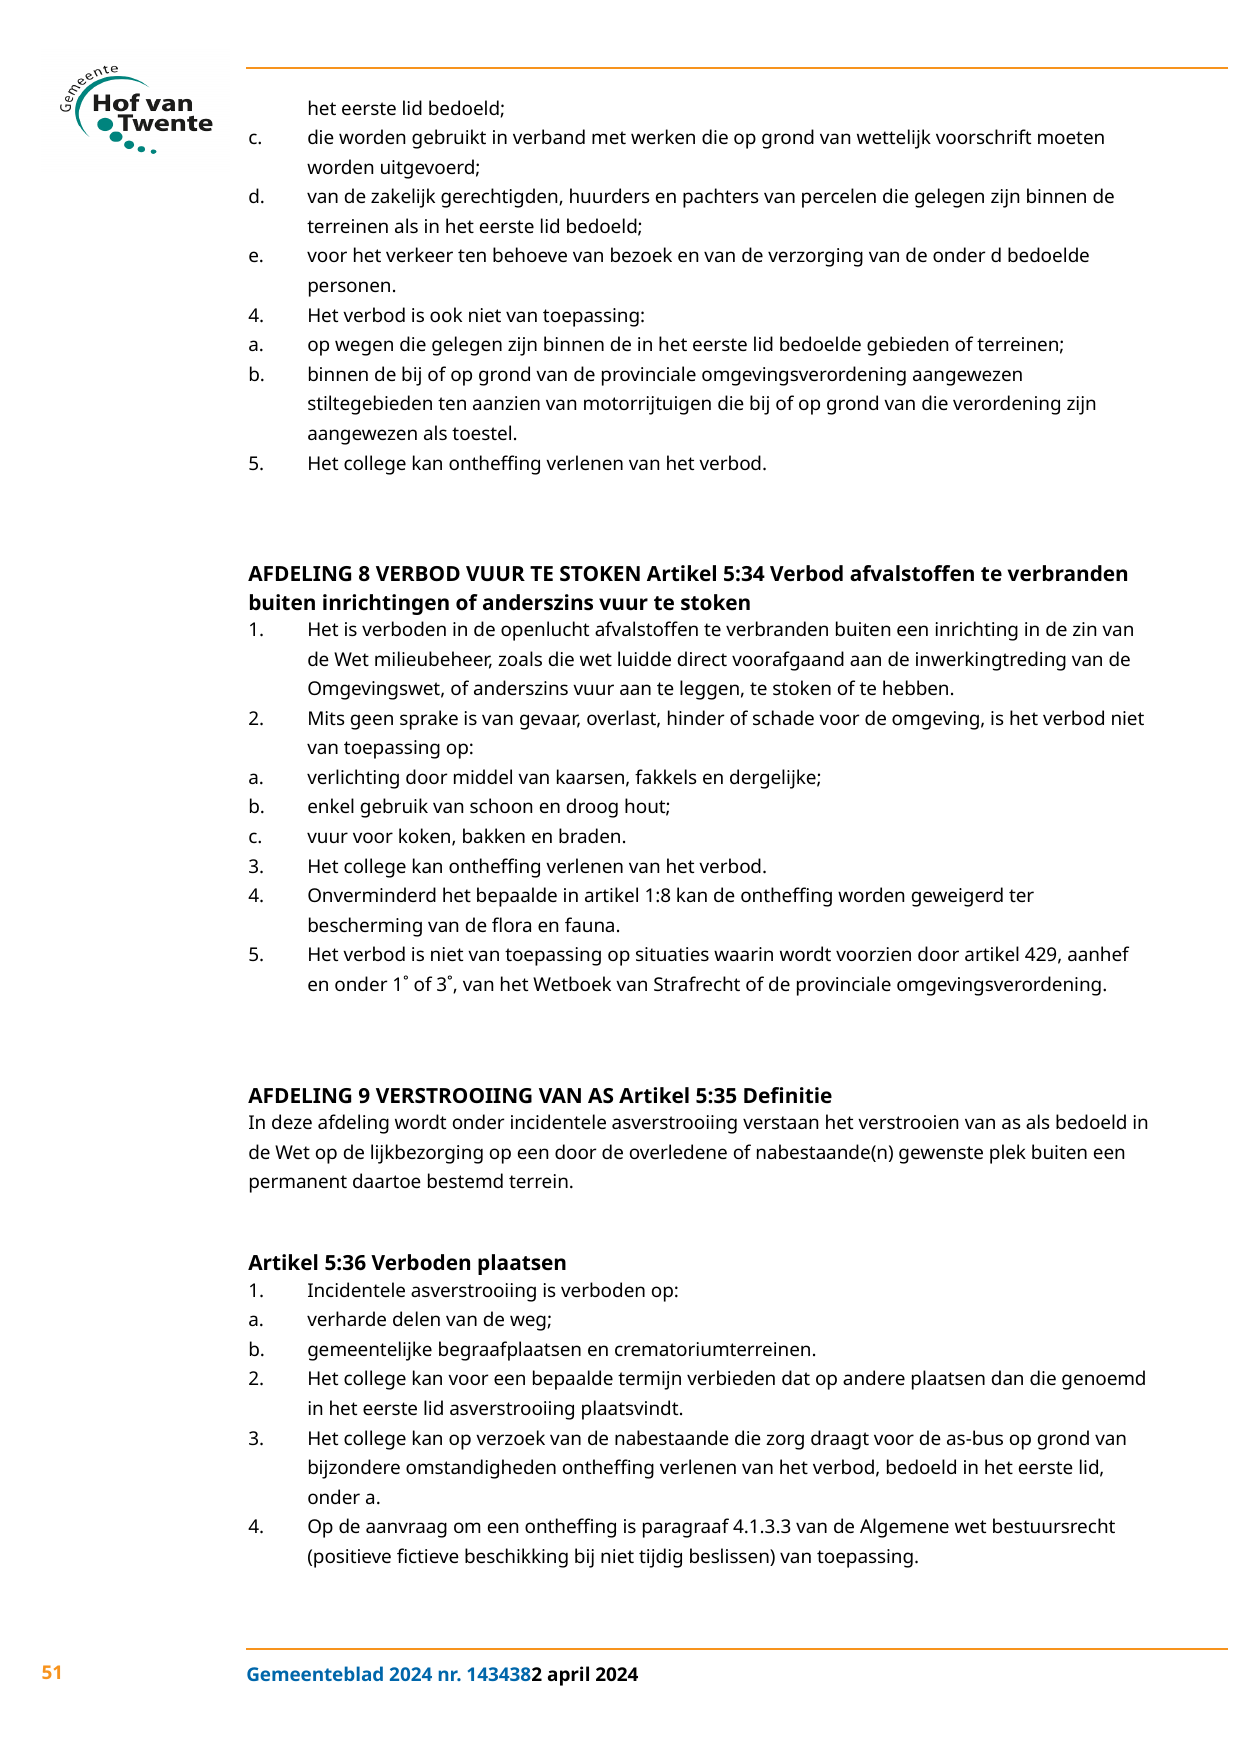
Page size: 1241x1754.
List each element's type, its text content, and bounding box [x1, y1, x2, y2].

picture [41, 47, 231, 172]
list Het is verboden in de openlucht afvalstoffen te verbranden buiten een inrichting in de zin van de Wet milieubeheer, zoals die wet luidde direct voorafgaand aan de inwerkingtreding van de Omgevingswet, of anderszins vuur aan te leggen, te stoken of te hebben. [248, 616, 1152, 701]
list Het college kan ontheffing verlenen van het verbod. [248, 450, 1152, 476]
list enkel gebruik van schoon en droog hout; [248, 794, 1152, 819]
list Het verbod is ook niet van toepassing: [248, 302, 1152, 328]
list Het college kan op verzoek van de nabestaande die zorg draagt voor de as-bus op grond van bijzondere omstandigheden ontheffing verlenen van het verbod, bedoeld in het eerste lid, onder a. [248, 1425, 1152, 1510]
list verlichting door middel van kaarsen, fakkels en dergelijke; [248, 764, 1152, 790]
list Het college kan ontheffing verlenen van het verbod. [248, 853, 1152, 879]
list Incidentele asverstrooiing is verboden op: [248, 1277, 1152, 1303]
text In deze afdeling wordt onder incidentele asverstrooiing verstaan het verstrooien van as als bedoeld in de Wet op de lijkbezorging op een door de overledene of nabestaande(n) gewenste plek buiten een permanent daartoe bestemd terrein. [248, 1109, 1152, 1194]
list gemeentelijke begraafplaatsen en crematoriumterreinen. [248, 1336, 1152, 1362]
list voor het verkeer ten behoeve van bezoek en van de verzorging van de onder d bedoelde personen. [248, 243, 1152, 298]
list Onverminderd het bepaalde in artikel 1:8 kan de ontheffing worden geweigerd ter bescherming van de flora en fauna. [248, 882, 1152, 938]
list Het verbod is niet van toepassing op situaties waarin wordt voorzien door artikel 429, aanhef en onder 1˚ of 3˚, van het Wetboek van Strafrecht of de provinciale omgevingsverordening. [248, 942, 1152, 997]
list Het college kan voor een bepaalde termijn verbieden dat op andere plaatsen dan die genoemd in het eerste lid asverstrooiing plaatsvindt. [248, 1366, 1152, 1421]
list die worden gebruikt in verband met werken die op grond van wettelijk voorschrift moeten worden uitgevoerd; [248, 124, 1152, 180]
text AFDELING 8 VERBOD VUUR TE STOKEN Artikel 5:34 Verbod afvalstoffen te verbranden buiten inrichtingen of anderszins vuur te stoken [248, 559, 1152, 616]
list vuur voor koken, bakken en braden. [248, 823, 1152, 849]
list het eerste lid bedoeld; [248, 95, 1152, 121]
list Mits geen sprake is van gevaar, overlast, hinder of schade voor de omgeving, is het verbod niet van toepassing op: [248, 705, 1152, 760]
text AFDELING 9 VERSTROOIING VAN AS Artikel 5:35 Definitie [248, 1081, 1152, 1109]
list verharde delen van de weg; [248, 1306, 1152, 1332]
list op wegen die gelegen zijn binnen de in het eerste lid bedoelde gebieden of terreinen; [248, 331, 1152, 357]
list Op de aanvraag om een ontheffing is paragraaf 4.1.3.3 van de Algemene wet bestuursrecht (positieve fictieve beschikking bij niet tijdig beslissen) van toepassing. [248, 1513, 1152, 1569]
list van de zakelijk gerechtigden, huurders en pachters van percelen die gelegen zijn binnen de terreinen als in het eerste lid bedoeld; [248, 183, 1152, 239]
text Artikel 5:36 Verboden plaatsen [248, 1248, 1152, 1277]
list binnen de bij of op grond van de provinciale omgevingsverordening aangewezen stiltegebieden ten aanzien van motorrijtuigen die bij of op grond van die verordening zijn aangewezen als toestel. [248, 361, 1152, 446]
